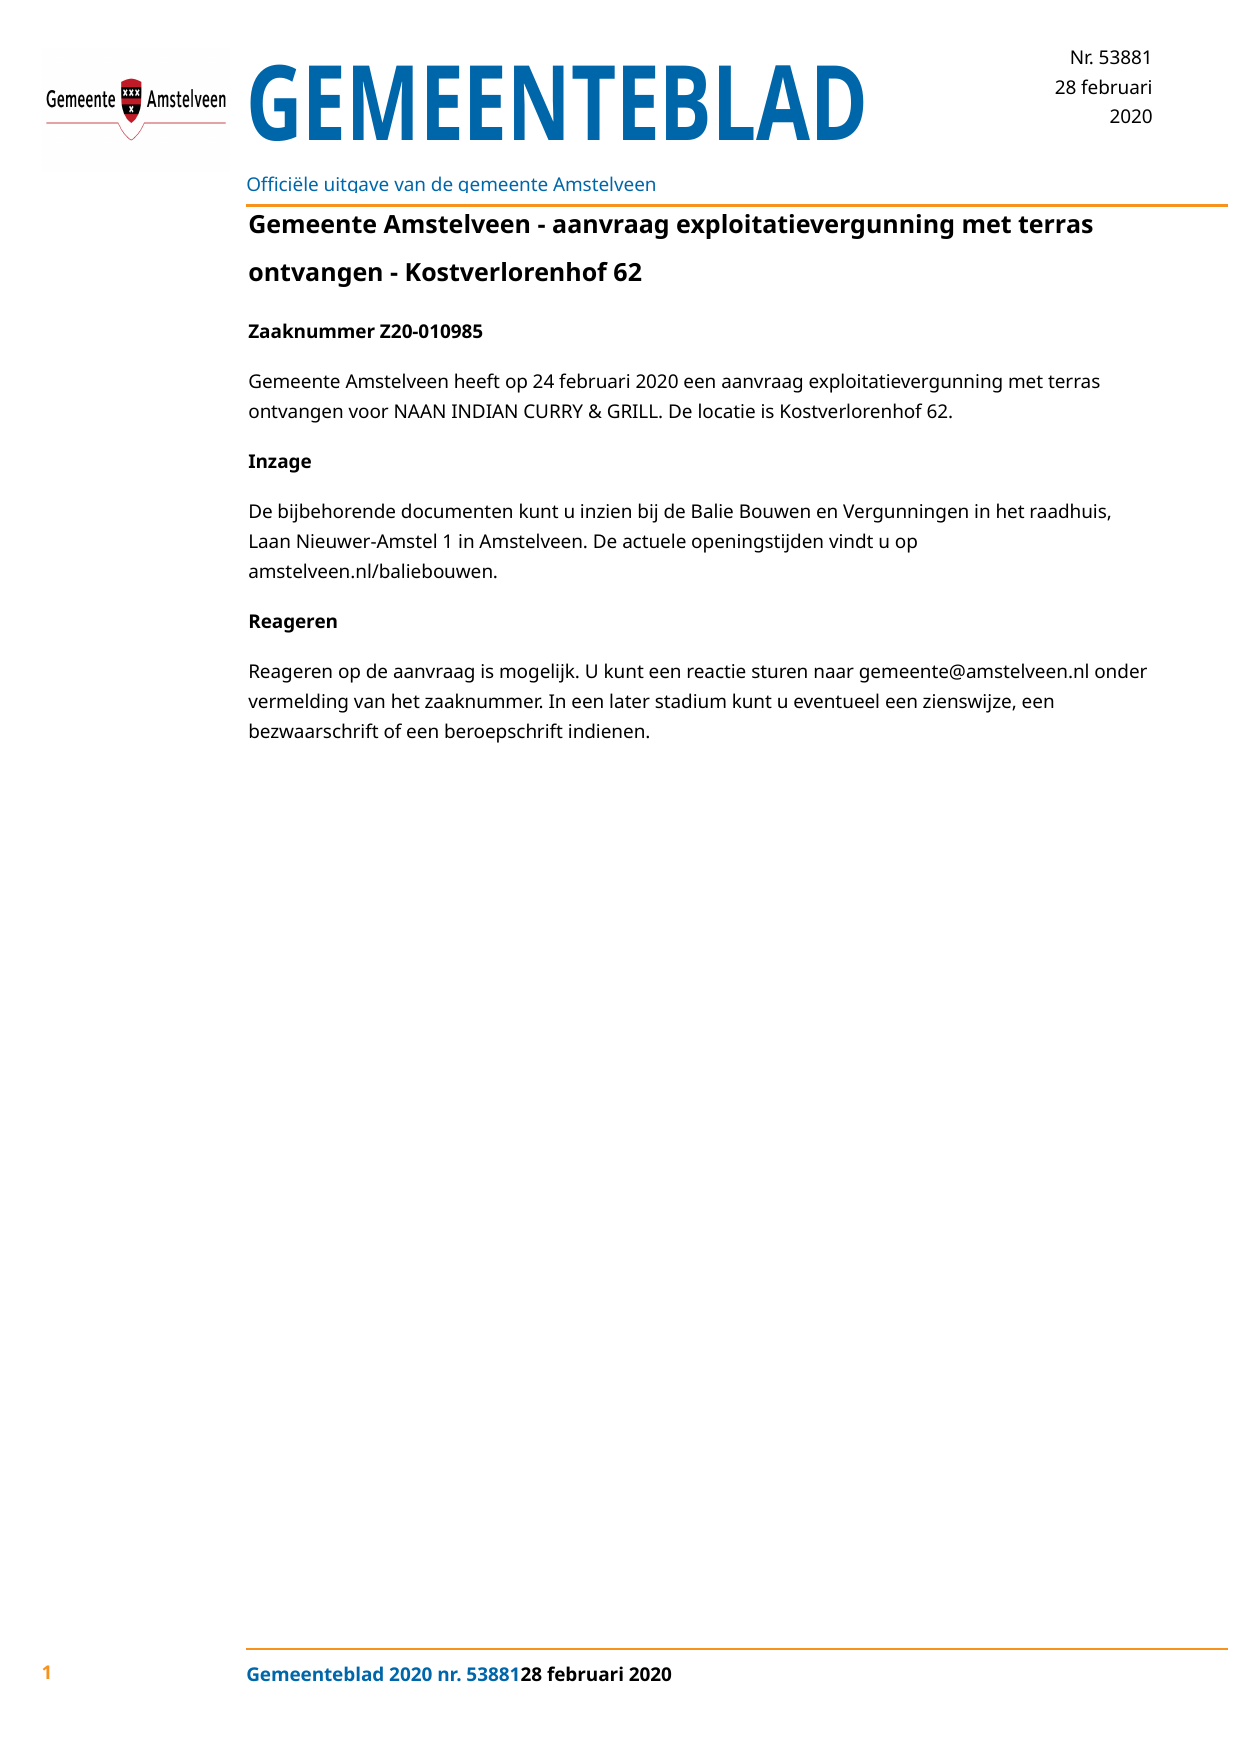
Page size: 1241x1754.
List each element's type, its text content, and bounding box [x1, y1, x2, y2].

text Reageren op de aanvraag is mogelijk. U kunt een reactie sturen naar gemeente@amstelveen.nl onder vermelding van het zaaknummer. In een later stadium kunt u eventueel een zienswijze, een bezwaarschrift of een beroepschrift indienen. [248, 659, 1152, 744]
picture [41, 47, 231, 172]
text De bijbehorende documenten kunt u inzien bij de Balie Bouwen en Vergunningen in het raadhuis, Laan Nieuwer-Amstel 1 in Amstelveen. De actuele openingstijden vindt u op amstelveen.nl/baliebouwen. [248, 499, 1152, 584]
text Reageren [248, 608, 1152, 634]
text Gemeente Amstelveen - aanvraag exploitatievergunning met terras ontvangen - Kostverlorenhof 62 [248, 207, 1152, 288]
text Zaaknummer Z20-010985 [248, 318, 1152, 344]
text Inzage [248, 448, 1152, 474]
text Gemeente Amstelveen heeft op 24 februari 2020 een aanvraag exploitatievergunning met terras ontvangen voor NAAN INDIAN CURRY & GRILL. De locatie is Kostverlorenhof 62. [248, 368, 1152, 424]
